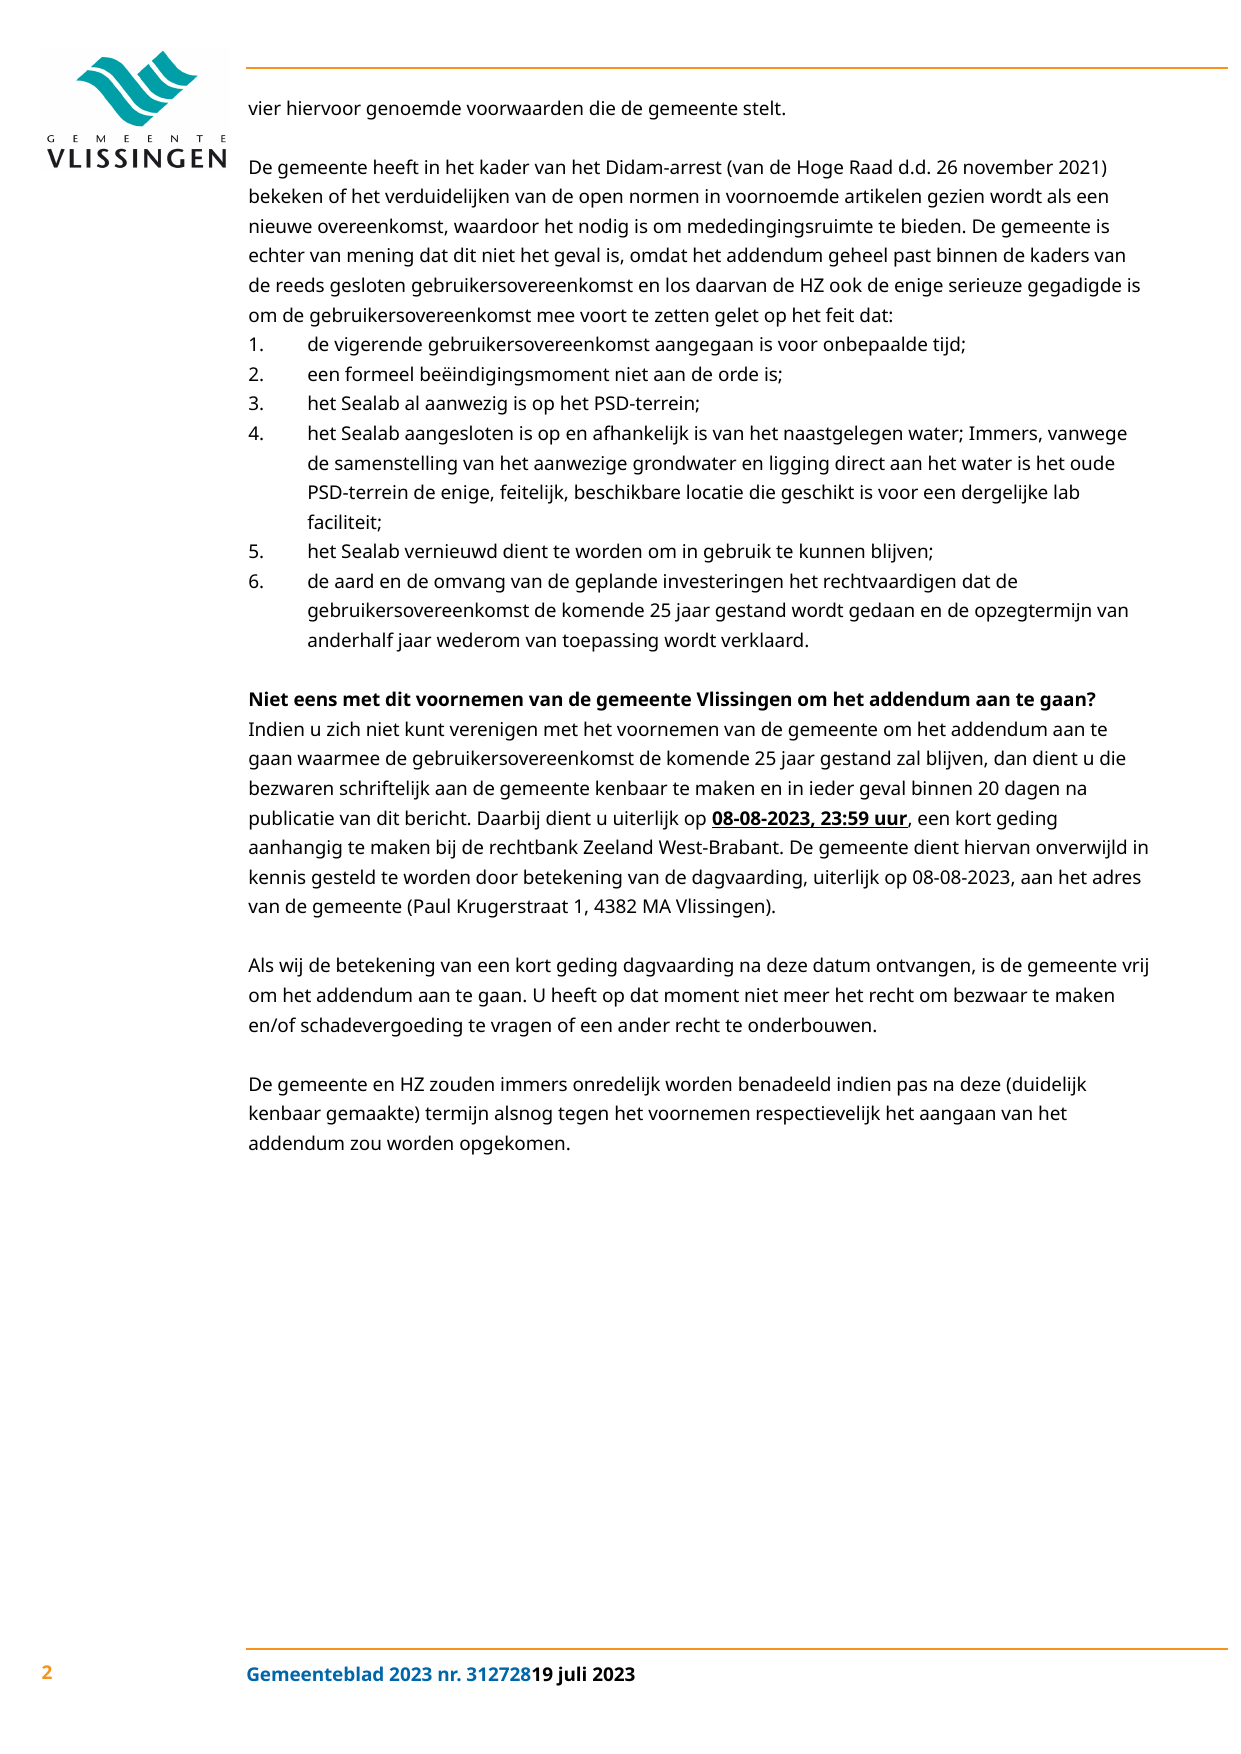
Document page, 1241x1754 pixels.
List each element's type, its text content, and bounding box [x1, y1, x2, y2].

text De gemeente heeft in het kader van het Didam-arrest (van de Hoge Raad d.d. 26 november 2021) bekeken of het verduidelijken van de open normen in voornoemde artikelen gezien wordt als een nieuwe overeenkomst, waardoor het nodig is om mededingingsruimte te bieden. De gemeente is echter van mening dat dit niet het geval is, omdat het addendum geheel past binnen de kaders van de reeds gesloten gebruikersovereenkomst en los daarvan de HZ ook de enige serieuze gegadigde is om de gebruikersovereenkomst mee voort te zetten gelet op het feit dat: [248, 154, 1152, 328]
text Indien u zich niet kunt verenigen met het voornemen van de gemeente om het addendum aan te gaan waarmee de gebruikersovereenkomst de komende 25 jaar gestand zal blijven, dan dient u die bezwaren schriftelijk aan de gemeente kenbaar te maken en in ieder geval binnen 20 dagen na publicatie van dit bericht. Daarbij dient u uiterlijk op 08-08-2023, 23:59 uur, een kort geding aanhangig te maken bij de rechtbank Zeeland West-Brabant. De gemeente dient hiervan onverwijld in kennis gesteld te worden door betekening van de dagvaarding, uiterlijk op 08-08-2023, aan het adres van de gemeente (Paul Krugerstraat 1, 4382 MA Vlissingen). [248, 716, 1152, 919]
picture [41, 47, 231, 172]
list de aard en de omvang van de geplande investeringen het rechtvaardigen dat de gebruikersovereenkomst de komende 25 jaar gestand wordt gedaan en de opzegtermijn van anderhalf jaar wederom van toepassing wordt verklaard. [248, 568, 1152, 653]
text Als wij de betekening van een kort geding dagvaarding na deze datum ontvangen, is de gemeente vrij om het addendum aan te gaan. U heeft op dat moment niet meer het recht om bezwaar te maken en/of schadevergoeding te vragen of een ander recht te onderbouwen. [248, 953, 1152, 1038]
list de vigerende gebruikersovereenkomst aangegaan is voor onbepaalde tijd; [248, 331, 1152, 357]
list het Sealab vernieuwd dient te worden om in gebruik te kunnen blijven; [248, 538, 1152, 564]
list het Sealab al aanwezig is op het PSD-terrein; [248, 391, 1152, 416]
text De gemeente en HZ zouden immers onredelijk worden benadeeld indien pas na deze (duidelijk kenbaar gemaakte) termijn alsnog tegen het voornemen respectievelijk het aangaan van het addendum zou worden opgekomen. [248, 1071, 1152, 1156]
list een formeel beëindigingsmoment niet aan de orde is; [248, 361, 1152, 387]
text vier hiervoor genoemde voorwaarden die de gemeente stelt. [248, 95, 1152, 121]
list het Sealab aangesloten is op en afhankelijk is van het naastgelegen water; Immers, vanwege de samenstelling van het aanwezige grondwater en ligging direct aan het water is het oude PSD-terrein de enige, feitelijk, beschikbare locatie die geschikt is voor een dergelijke lab faciliteit; [248, 420, 1152, 535]
text Niet eens met dit voornemen van de gemeente Vlissingen om het addendum aan te gaan? [248, 686, 1152, 712]
